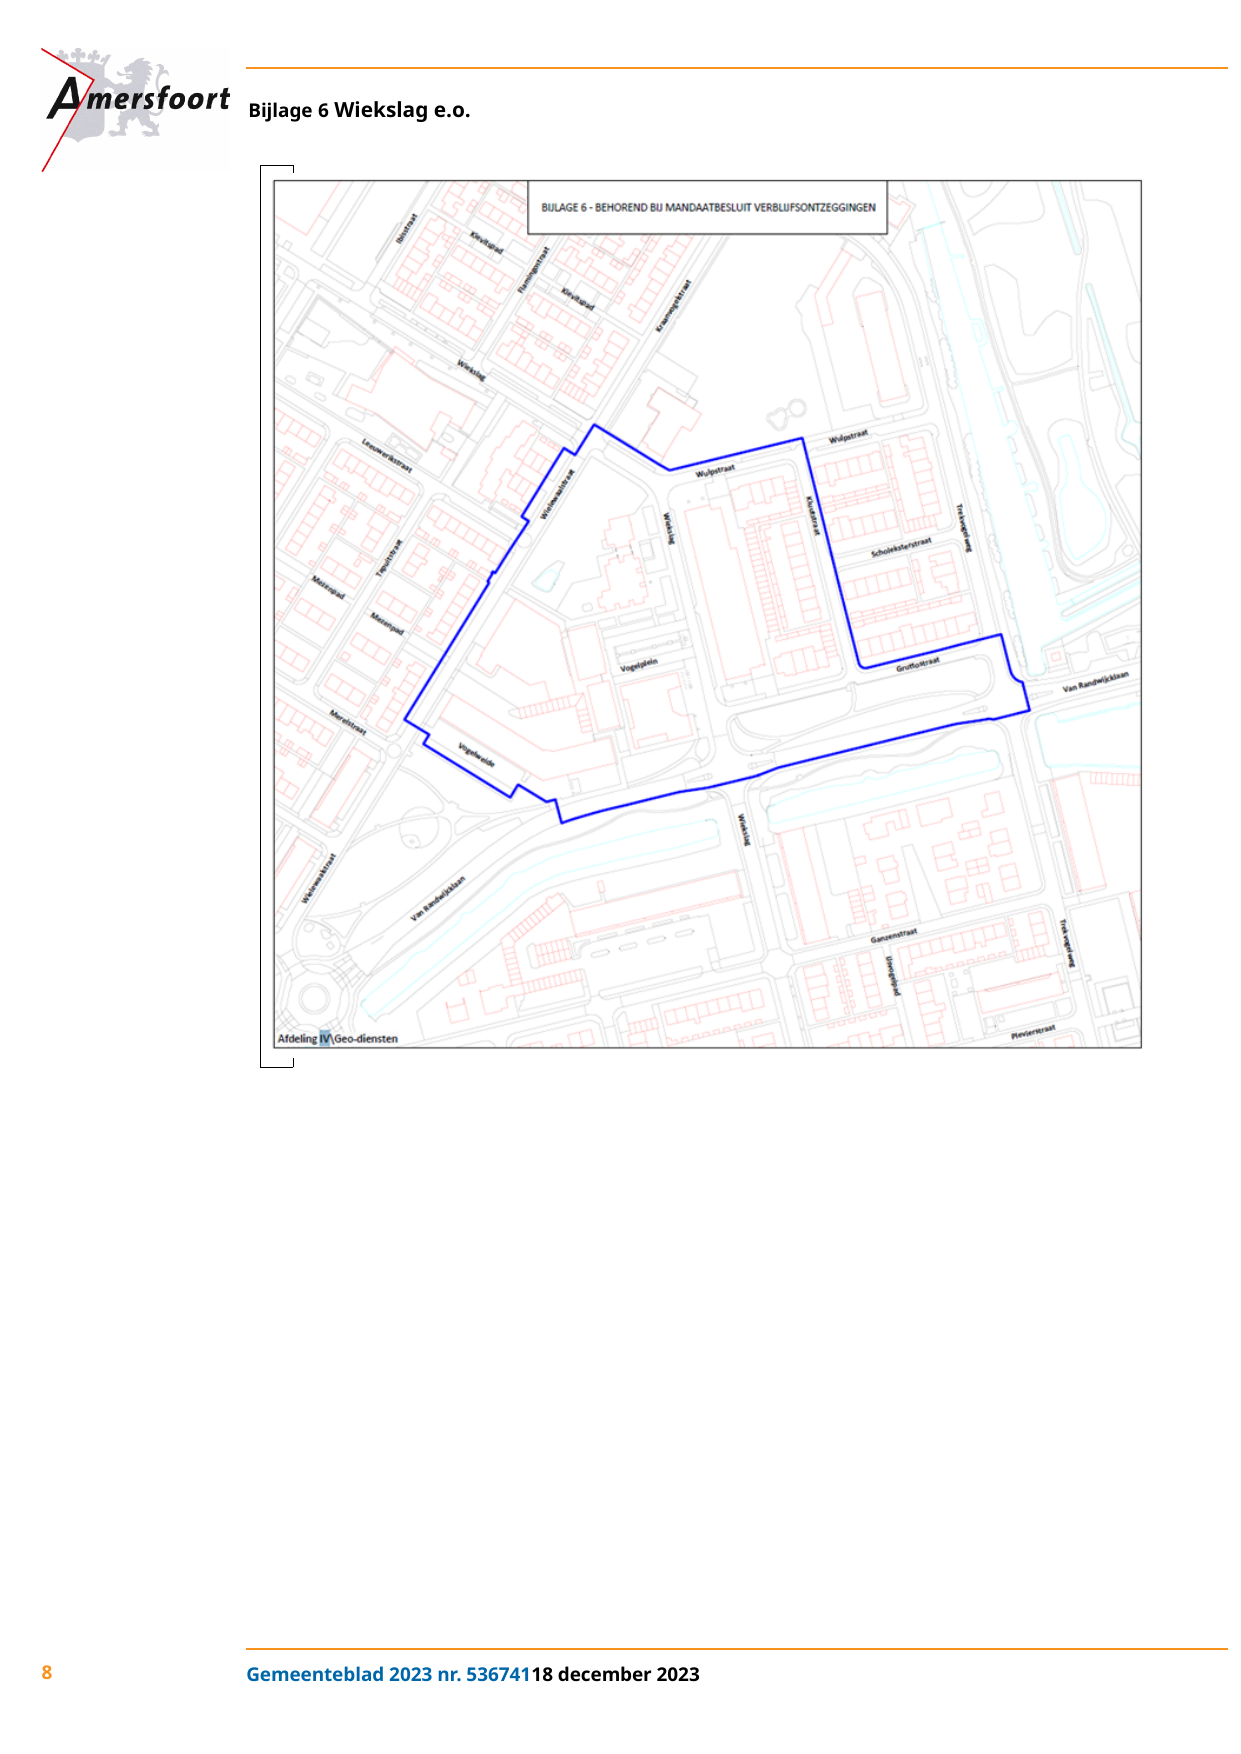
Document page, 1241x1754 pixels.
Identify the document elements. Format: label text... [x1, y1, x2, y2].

picture [268, 173, 1154, 1058]
picture [41, 47, 231, 172]
text Bijlage 6 Wiekslag e.o. [248, 95, 1152, 123]
